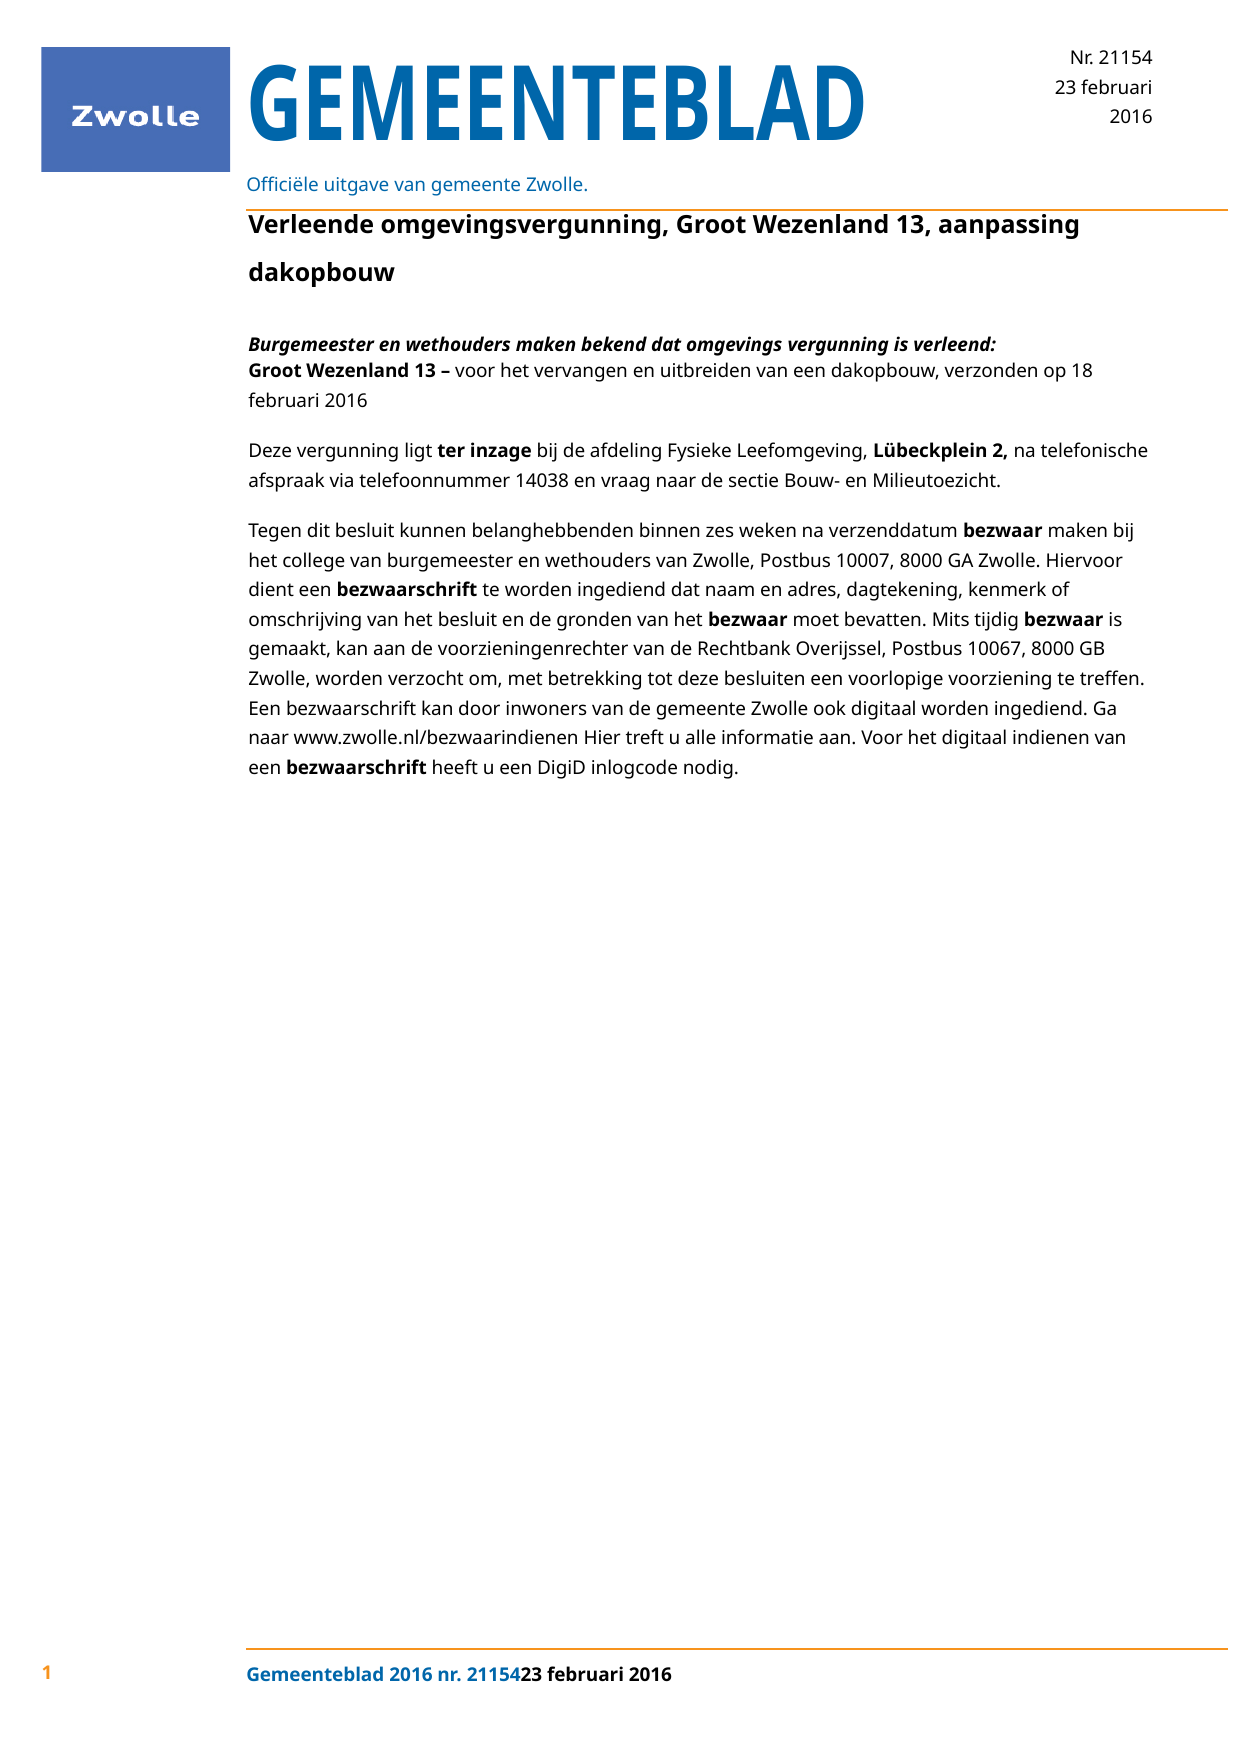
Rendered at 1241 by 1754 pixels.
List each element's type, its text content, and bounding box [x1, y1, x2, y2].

text Groot Wezenland 13 – voor het vervangen en uitbreiden van een dakopbouw, verzonden op 18 februari 2016 [248, 357, 1152, 412]
text Deze vergunning ligt ter inzage bij de afdeling Fysieke Leefomgeving, Lübeckplein 2, na telefonische afspraak via telefoonnummer 14038 en vraag naar de sectie Bouw- en Milieutoezicht. [248, 437, 1152, 492]
text Burgemeester en wethouders maken bekend dat omgevings vergunning is verleend: [248, 331, 1152, 357]
picture [41, 47, 231, 172]
text Tegen dit besluit kunnen belanghebbenden binnen zes weken na verzenddatum bezwaar maken bij het college van burgemeester en wethouders van Zwolle, Postbus 10007, 8000 GA Zwolle. Hiervoor dient een bezwaarschrift te worden ingediend dat naam en adres, dagtekening, kenmerk of omschrijving van het besluit en de gronden van het bezwaar moet bevatten. Mits tijdig bezwaar is gemaakt, kan aan de voorzieningenrechter van de Rechtbank Overijssel, Postbus 10067, 8000 GB Zwolle, worden verzocht om, met betrekking tot deze besluiten een voorlopige voorziening te treffen. Een bezwaarschrift kan door inwoners van de gemeente Zwolle ook digitaal worden ingediend. Ga naar www.zwolle.nl/bezwaarindienen Hier treft u alle informatie aan. Voor het digitaal indienen van een bezwaarschrift heeft u een DigiD inlogcode nodig. [248, 517, 1152, 779]
text Verleende omgevingsvergunning, Groot Wezenland 13, aanpassing dakopbouw [248, 211, 1152, 288]
